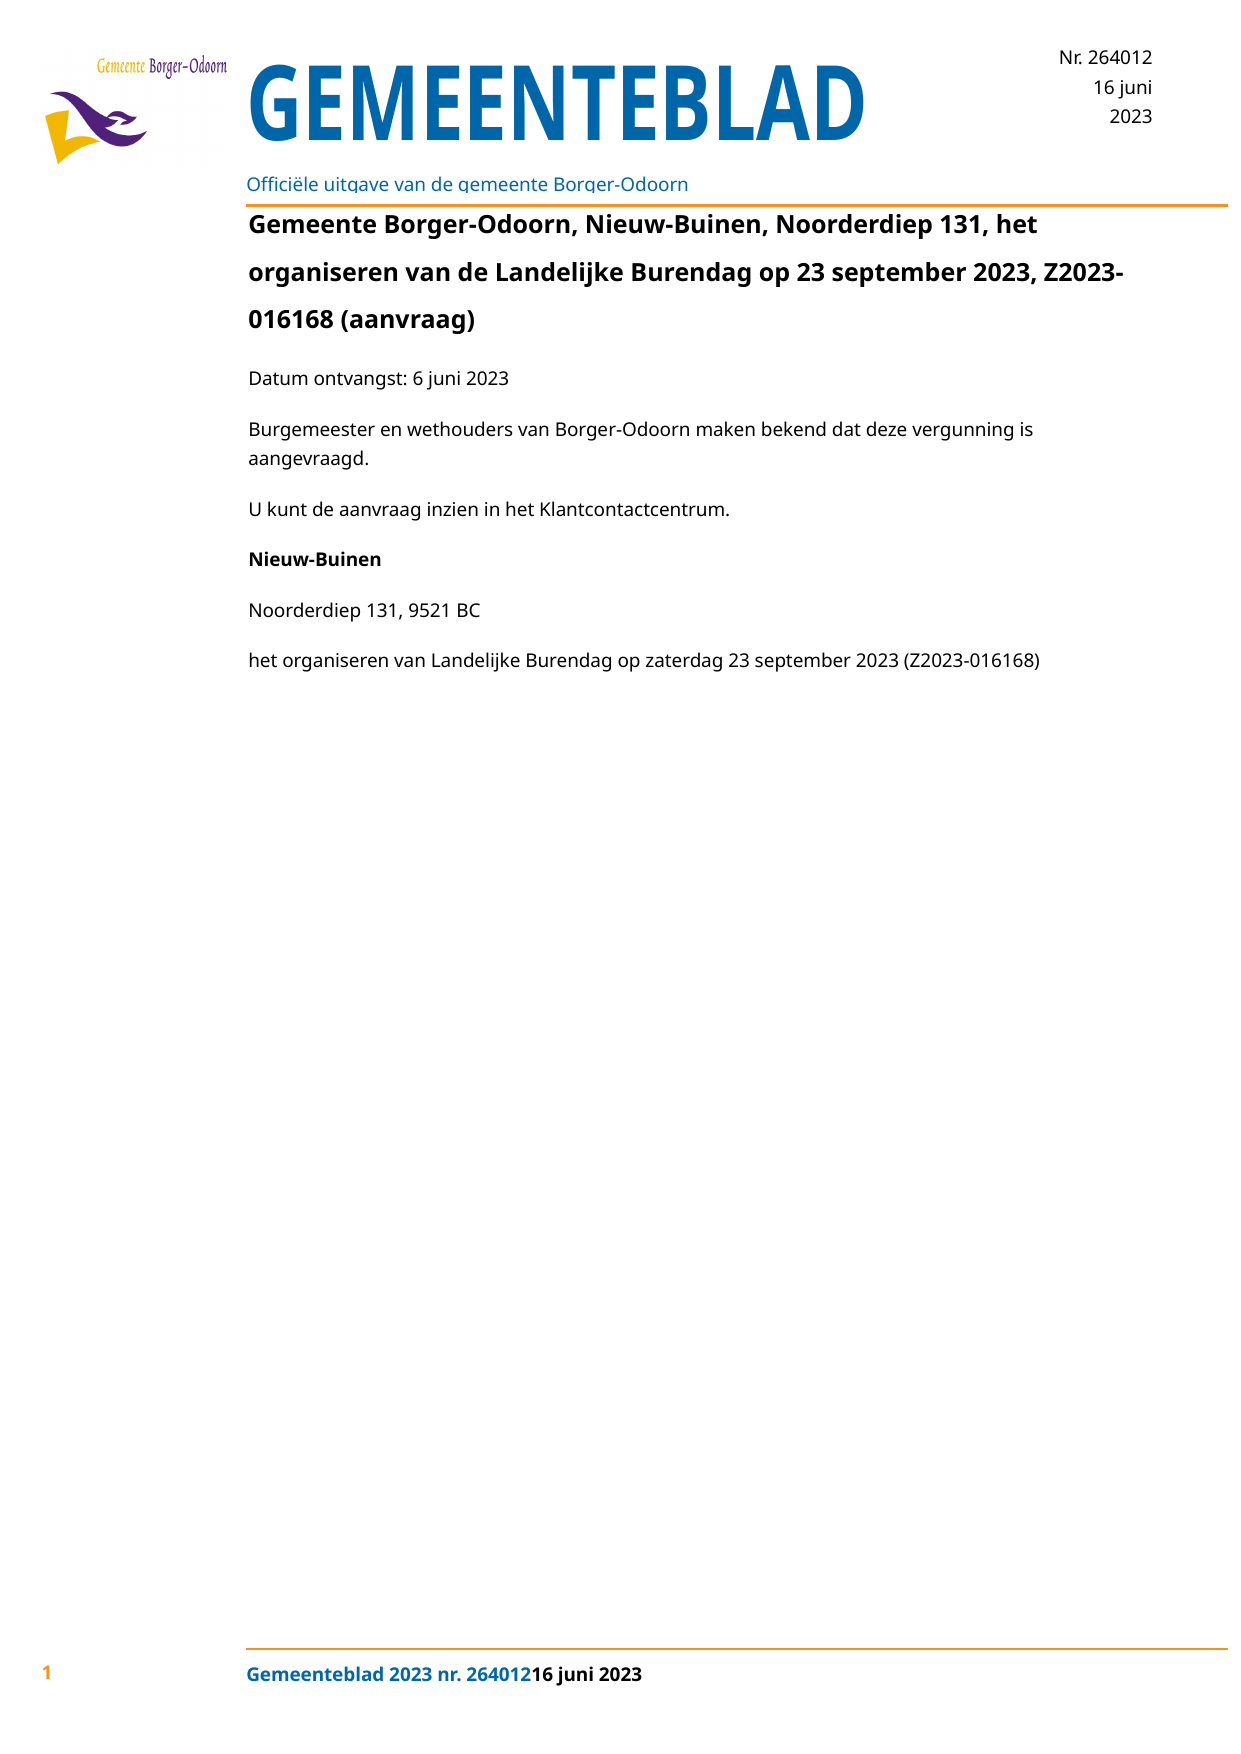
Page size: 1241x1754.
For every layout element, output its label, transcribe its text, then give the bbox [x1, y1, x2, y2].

text Nieuw-Buinen [248, 546, 1152, 572]
text Gemeente Borger-Odoorn, Nieuw-Buinen, Noorderdiep 131, het organiseren van de Landelijke Burendag op 23 september 2023, Z2023-016168 (aanvraag) [248, 207, 1152, 336]
text U kunt de aanvraag inzien in het Klantcontactcentrum. [248, 496, 1152, 522]
text het organiseren van Landelijke Burendag op zaterdag 23 september 2023 (Z2023-016168) [248, 647, 1152, 673]
text Datum ontvangst: 6 juni 2023 [248, 366, 1152, 391]
picture [41, 47, 231, 172]
text Noorderdiep 131, 9521 BC [248, 597, 1152, 622]
text Burgemeester en wethouders van Borger-Odoorn maken bekend dat deze vergunning is aangevraagd. [248, 416, 1152, 471]
